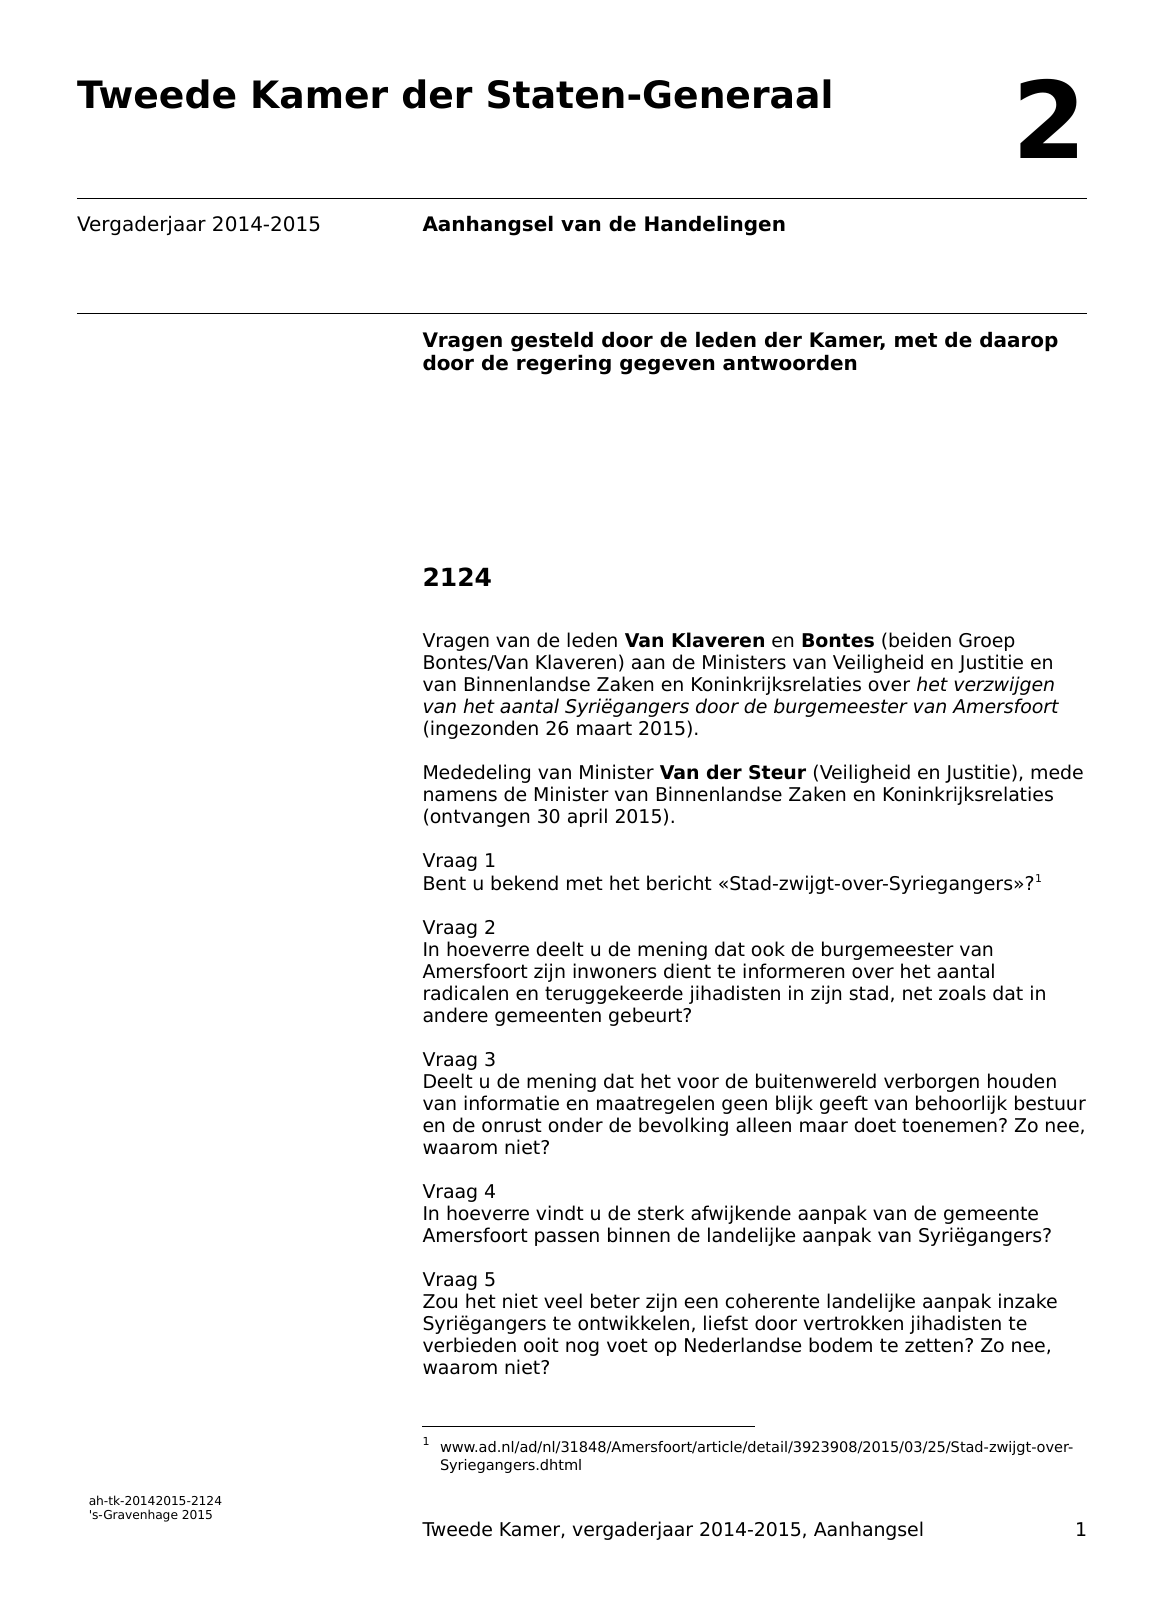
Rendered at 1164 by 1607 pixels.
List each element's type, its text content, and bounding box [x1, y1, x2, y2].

table_header 2 [886, 59, 1087, 198]
text 2124 [422, 563, 1087, 592]
table_cell [77, 314, 422, 375]
text 's-Gravenhage 2015 [88, 1508, 323, 1522]
text Deelt u de mening dat het voor de buitenwereld verborgen houden van informatie en maatregelen geen blijk geeft van behoorlijk bestuur en de onrust onder de bevolking alleen maar doet toenemen? Zo nee, waarom niet? [422, 1071, 1087, 1158]
text Vraag 4 [422, 1181, 1087, 1203]
text www.ad.nl/ad/nl/31848/Amersfoort/article/detail/3923908/2015/03/25/Stad-zwijgt-over-Syriegangers.dhtml [422, 1435, 1087, 1474]
table_cell Vragen gesteld door de leden der Kamer, met de daarop door de regering gegeven antwoorden [422, 314, 1087, 375]
table_cell Vergaderjaar 2014-2015 [77, 199, 422, 313]
text Vraag 1 [422, 850, 1087, 872]
text Zou het niet veel beter zijn een coherente landelijke aanpak inzake Syriëgangers te ontwikkelen, liefst door vertrokken jihadisten te verbieden ooit nog voet op Nederlandse bodem te zetten? Zo nee, waarom niet? [422, 1291, 1087, 1379]
text Vragen van de leden Van Klaveren en Bontes (beiden Groep Bontes/Van Klaveren) aan de Ministers van Veiligheid en Justitie en van Binnenlandse Zaken en Koninkrijksrelaties over het verzwijgen van het aantal Syriëgangers door de burgemeester van Amersfoort (ingezonden 26 maart 2015). [422, 630, 1087, 740]
text Vraag 3 [422, 1049, 1087, 1071]
table_cell Aanhangsel van de Handelingen [422, 199, 1087, 313]
table_header Tweede Kamer der Staten-Generaal [77, 59, 886, 198]
text Vraag 5 [422, 1269, 1087, 1291]
text In hoeverre vindt u de sterk afwijkende aanpak van de gemeente Amersfoort passen binnen de landelijke aanpak van Syriëgangers? [422, 1203, 1087, 1247]
text In hoeverre deelt u de mening dat ook de burgemeester van Amersfoort zijn inwoners dient te informeren over het aantal radicalen en teruggekeerde jihadisten in zijn stad, net zoals dat in andere gemeenten gebeurt? [422, 938, 1087, 1026]
text Mededeling van Minister Van der Steur (Veiligheid en Justitie), mede namens de Minister van Binnenlandse Zaken en Koninkrijksrelaties (ontvangen 30 april 2015). [422, 762, 1087, 828]
text Bent u bekend met het bericht «Stad-zwijgt-over-Syriegangers»? [422, 872, 1087, 894]
text ah-tk-20142015-2124 [88, 1494, 323, 1508]
text Vraag 2 [422, 917, 1087, 938]
